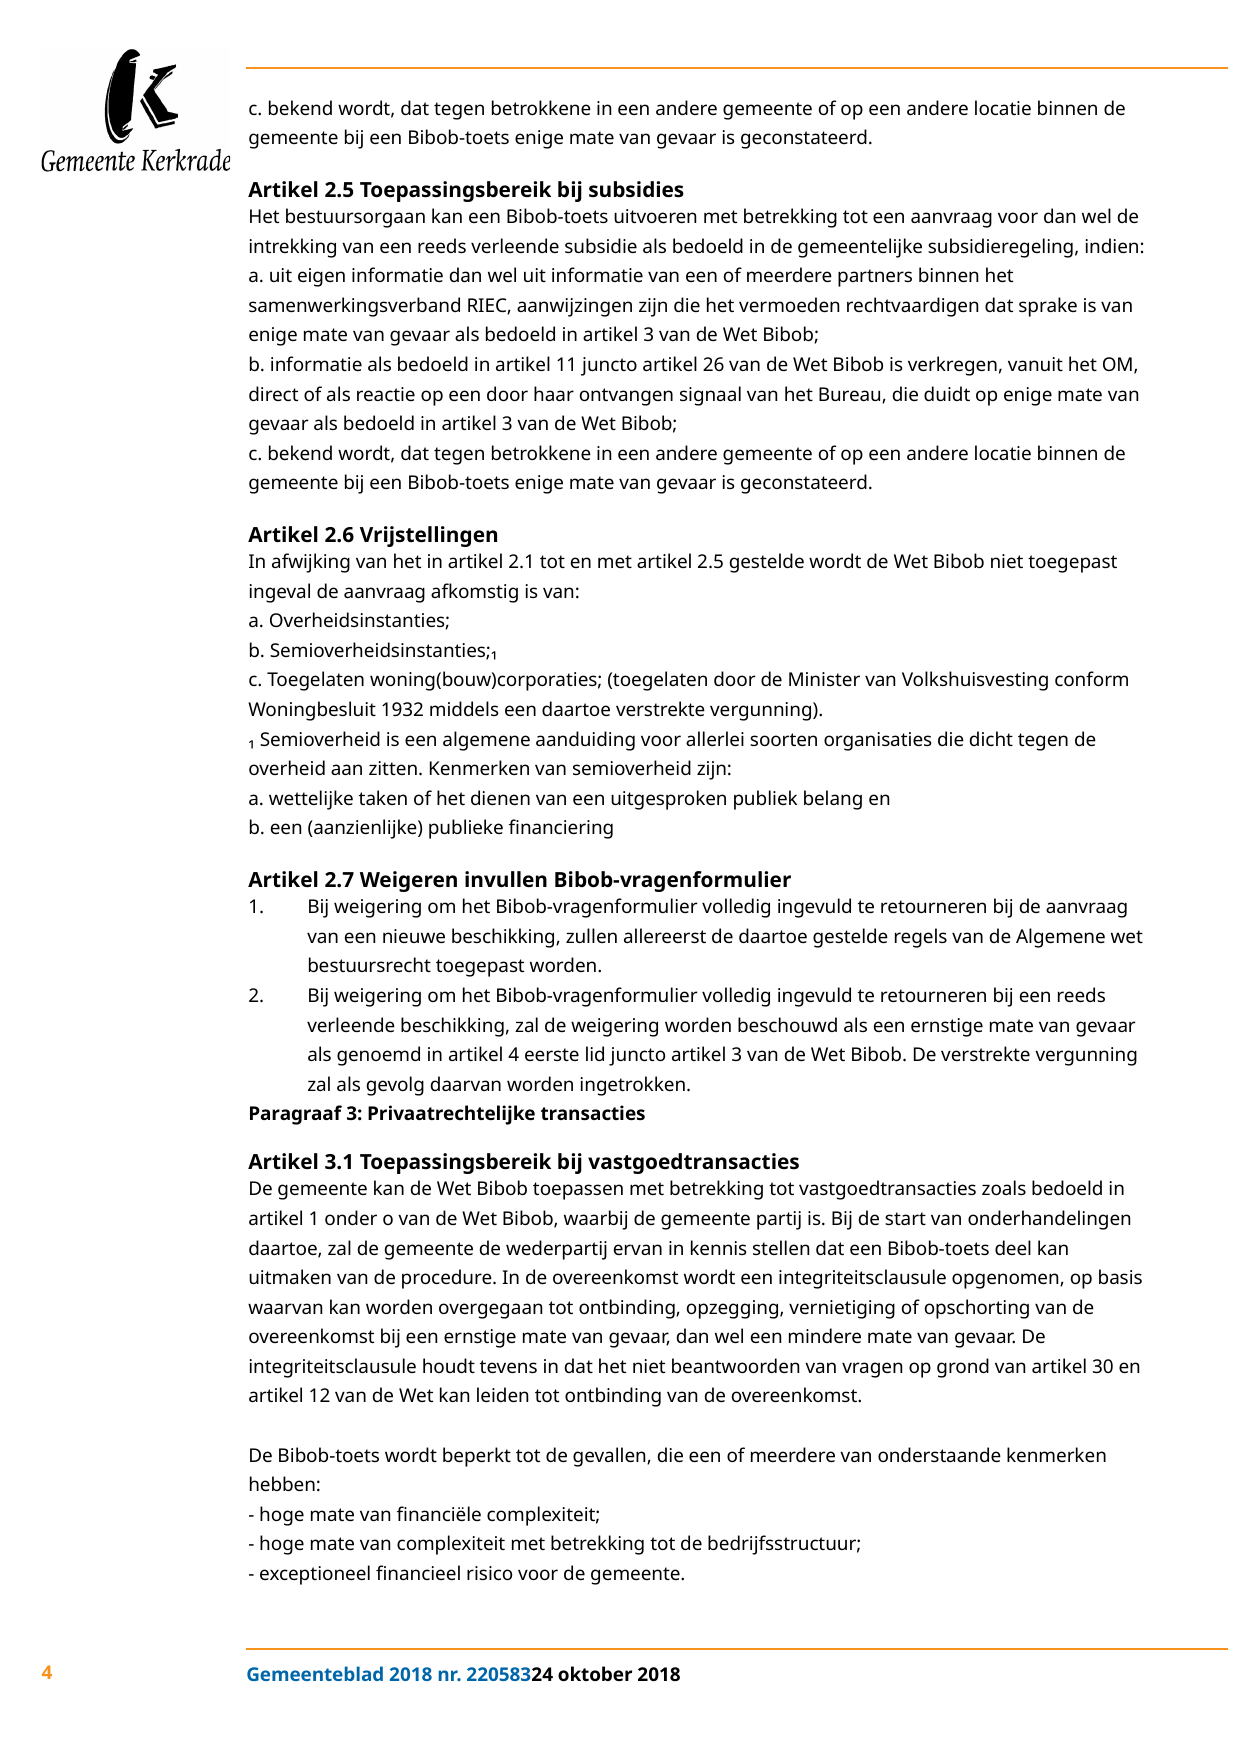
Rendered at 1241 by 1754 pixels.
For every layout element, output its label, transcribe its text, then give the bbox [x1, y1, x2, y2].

picture [41, 47, 231, 172]
text c. Toegelaten woning(bouw)corporaties; (toegelaten door de Minister van Volkshuisvesting conform Woningbesluit 1932 middels een daartoe verstrekte vergunning). [248, 667, 1152, 722]
text b. informatie als bedoeld in artikel 11 juncto artikel 26 van de Wet Bibob is verkregen, vanuit het OM, direct of als reactie op een door haar ontvangen signaal van het Bureau, die duidt op enige mate van gevaar als bedoeld in artikel 3 van de Wet Bibob; [248, 351, 1152, 436]
text - hoge mate van complexiteit met betrekking tot de bedrijfsstructuur; [248, 1531, 1152, 1556]
text De Bibob-toets wordt beperkt tot de gevallen, die een of meerdere van onderstaande kenmerken hebben: [248, 1442, 1152, 1497]
text a. uit eigen informatie dan wel uit informatie van een of meerdere partners binnen het samenwerkingsverband RIEC, aanwijzingen zijn die het vermoeden rechtvaardigen dat sprake is van enige mate van gevaar als bedoeld in artikel 3 van de Wet Bibob; [248, 262, 1152, 347]
text Paragraaf 3: Privaatrechtelijke transacties [248, 1101, 1152, 1126]
text Artikel 2.6 Vrijstellingen [248, 520, 1152, 548]
text - hoge mate van financiële complexiteit; [248, 1501, 1152, 1527]
text ₁ Semioverheid is een algemene aanduiding voor allerlei soorten organisaties die dicht tegen de overheid aan zitten. Kenmerken van semioverheid zijn: [248, 726, 1152, 781]
list Bij weigering om het Bibob-vragenformulier volledig ingevuld te retourneren bij de aanvraag van een nieuwe beschikking, zullen allereerst de daartoe gestelde regels van de Algemene wet bestuursrecht toegepast worden. [248, 893, 1152, 978]
text c. bekend wordt, dat tegen betrokkene in een andere gemeente of op een andere locatie binnen de gemeente bij een Bibob-toets enige mate van gevaar is geconstateerd. [248, 95, 1152, 150]
list Bij weigering om het Bibob-vragenformulier volledig ingevuld te retourneren bij een reeds verleende beschikking, zal de weigering worden beschouwd als een ernstige mate van gevaar als genoemd in artikel 4 eerste lid juncto artikel 3 van de Wet Bibob. De verstrekte vergunning zal als gevolg daarvan worden ingetrokken. [248, 982, 1152, 1097]
text - exceptioneel financieel risico voor de gemeente. [248, 1560, 1152, 1586]
text Artikel 2.7 Weigeren invullen Bibob-vragenformulier [248, 865, 1152, 893]
text a. wettelijke taken of het dienen van een uitgesproken publiek belang en [248, 785, 1152, 811]
text b. Semioverheidsinstanties;₁ [248, 637, 1152, 663]
text Artikel 2.5 Toepassingsbereik bij subsidies [248, 175, 1152, 203]
text Artikel 3.1 Toepassingsbereik bij vastgoedtransacties [248, 1147, 1152, 1176]
text Het bestuursorgaan kan een Bibob-toets uitvoeren met betrekking tot een aanvraag voor dan wel de intrekking van een reeds verleende subsidie als bedoeld in de gemeentelijke subsidieregeling, indien: [248, 203, 1152, 258]
text c. bekend wordt, dat tegen betrokkene in een andere gemeente of op een andere locatie binnen de gemeente bij een Bibob-toets enige mate van gevaar is geconstateerd. [248, 440, 1152, 495]
text a. Overheidsinstanties; [248, 607, 1152, 633]
text In afwijking van het in artikel 2.1 tot en met artikel 2.5 gestelde wordt de Wet Bibob niet toegepast ingeval de aanvraag afkomstig is van: [248, 548, 1152, 604]
text b. een (aanzienlijke) publieke financiering [248, 814, 1152, 840]
text De gemeente kan de Wet Bibob toepassen met betrekking tot vastgoedtransacties zoals bedoeld in artikel 1 onder o van de Wet Bibob, waarbij de gemeente partij is. Bij de start van onderhandelingen daartoe, zal de gemeente de wederpartij ervan in kennis stellen dat een Bibob-toets deel kan uitmaken van de procedure. In de overeenkomst wordt een integriteitsclausule opgenomen, op basis waarvan kan worden overgegaan tot ontbinding, opzegging, vernietiging of opschorting van de overeenkomst bij een ernstige mate van gevaar, dan wel een mindere mate van gevaar. De integriteitsclausule houdt tevens in dat het niet beantwoorden van vragen op grond van artikel 30 en artikel 12 van de Wet kan leiden tot ontbinding van de overeenkomst. [248, 1176, 1152, 1408]
